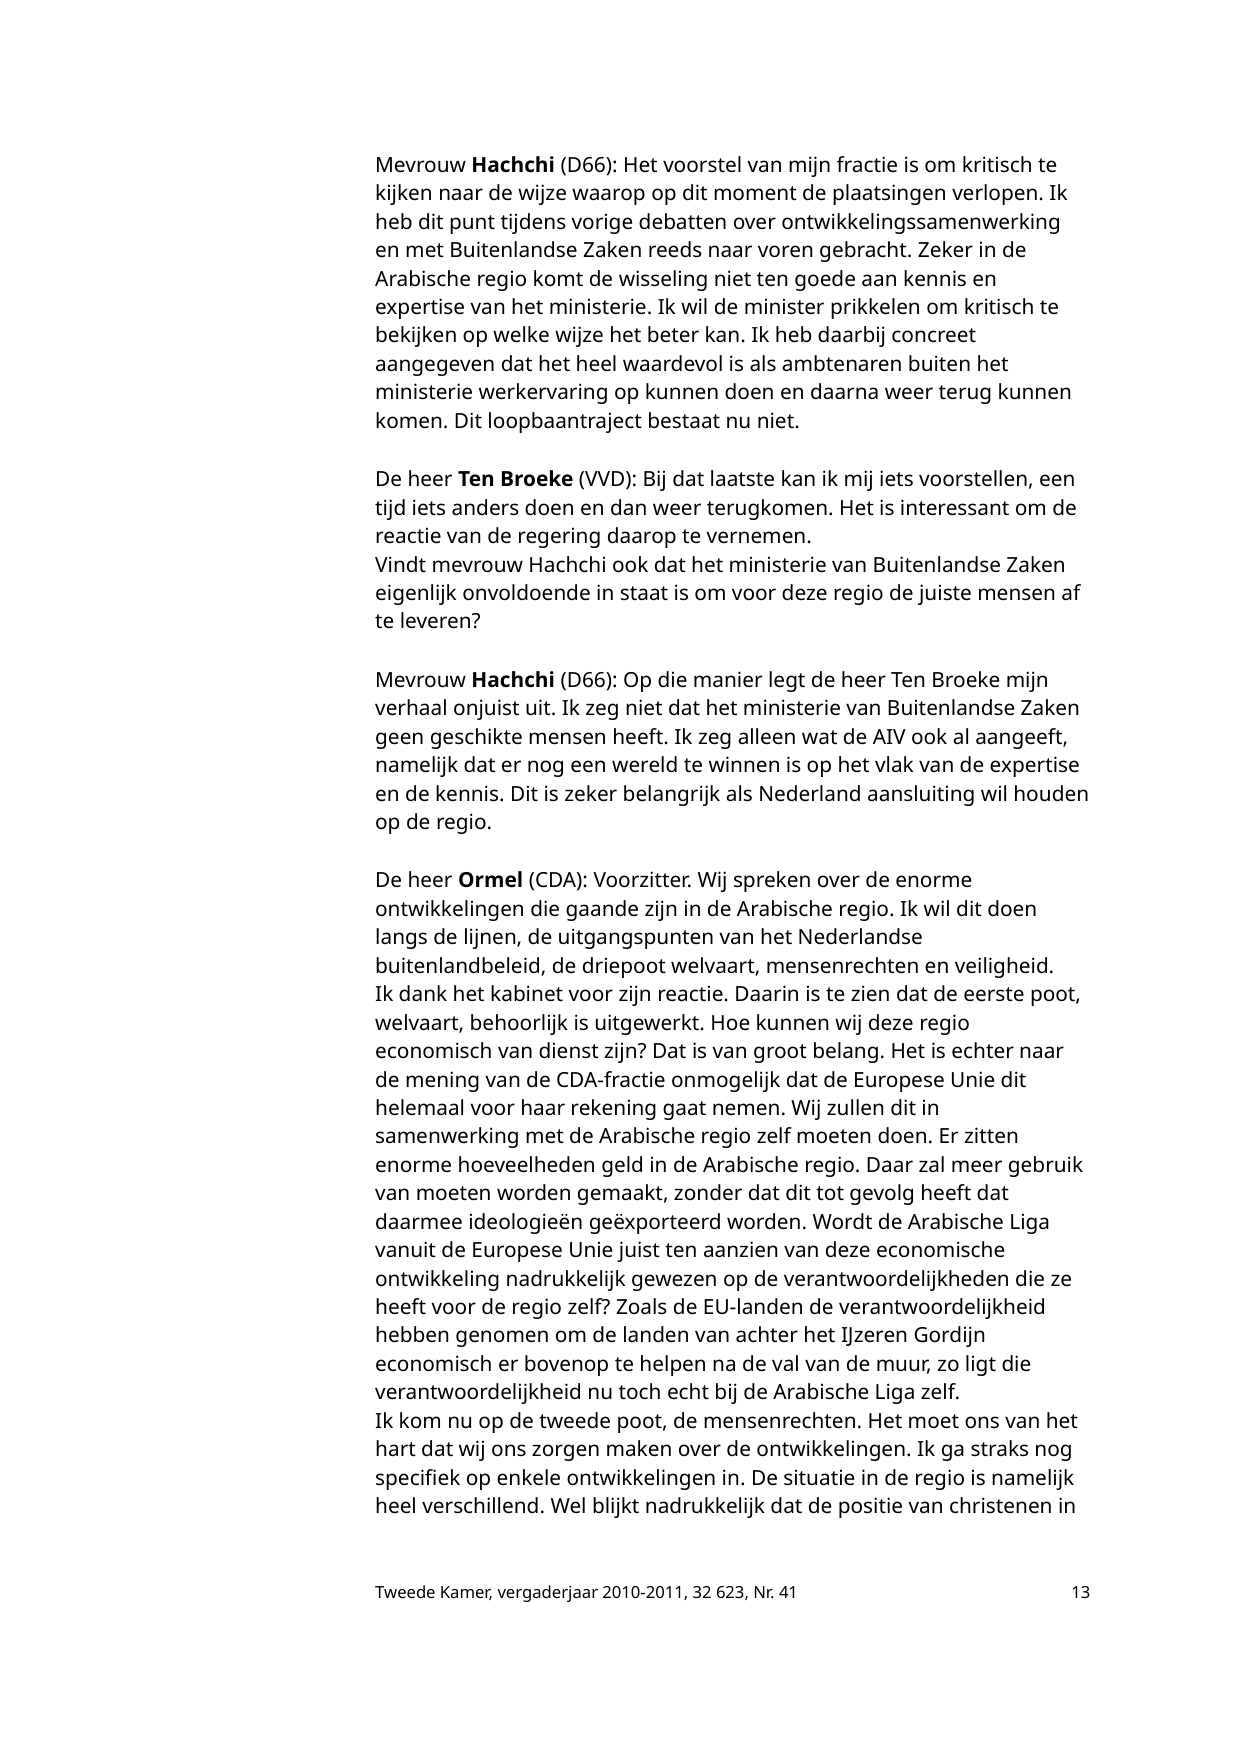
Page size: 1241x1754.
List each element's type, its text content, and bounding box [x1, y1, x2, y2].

text Mevrouw Hachchi (D66): Op die manier legt de heer Ten Broeke mijn verhaal onjuist uit. Ik zeg niet dat het ministerie van Buitenlandse Zaken geen geschikte mensen heeft. Ik zeg alleen wat de AIV ook al aangeeft, namelijk dat er nog een wereld te winnen is op het vlak van de expertise en de kennis. Dit is zeker belangrijk als Nederland aansluiting wil houden op de regio. [375, 665, 1090, 836]
text De heer Ten Broeke (VVD): Bij dat laatste kan ik mij iets voorstellen, een tijd iets anders doen en dan weer terugkomen. Het is interessant om de reactie van de regering daarop te vernemen. [375, 464, 1090, 550]
text De heer Ormel (CDA): Voorzitter. Wij spreken over de enorme ontwikkelingen die gaande zijn in de Arabische regio. Ik wil dit doen langs de lijnen, de uitgangspunten van het Nederlandse buitenlandbeleid, de driepoot welvaart, mensenrechten en veiligheid. [375, 866, 1090, 979]
text Mevrouw Hachchi (D66): Het voorstel van mijn fractie is om kritisch te kijken naar de wijze waarop op dit moment de plaatsingen verlopen. Ik heb dit punt tijdens vorige debatten over ontwikkelingssamenwerking en met Buitenlandse Zaken reeds naar voren gebracht. Zeker in de Arabische regio komt de wisseling niet ten goede aan kennis en expertise van het ministerie. Ik wil de minister prikkelen om kritisch te bekijken op welke wijze het beter kan. Ik heb daarbij concreet aangegeven dat het heel waardevol is als ambtenaren buiten het ministerie werkervaring op kunnen doen en daarna weer terug kunnen komen. Dit loopbaantraject bestaat nu niet. [375, 150, 1090, 434]
text Ik dank het kabinet voor zijn reactie. Daarin is te zien dat de eerste poot, welvaart, behoorlijk is uitgewerkt. Hoe kunnen wij deze regio economisch van dienst zijn? Dat is van groot belang. Het is echter naar de mening van de CDA-fractie onmogelijk dat de Europese Unie dit helemaal voor haar rekening gaat nemen. Wij zullen dit in samenwerking met de Arabische regio zelf moeten doen. Er zitten enorme hoeveelheden geld in de Arabische regio. Daar zal meer gebruik van moeten worden gemaakt, zonder dat dit tot gevolg heeft dat daarmee ideologieën geëxporteerd worden. Wordt de Arabische Liga vanuit de Europese Unie juist ten aanzien van deze economische ontwikkeling nadrukkelijk gewezen op de verantwoordelijkheden die ze heeft voor de regio zelf? Zoals de EU-landen de verantwoordelijkheid hebben genomen om de landen van achter het IJzeren Gordijn economisch er bovenop te helpen na de val van de muur, zo ligt die verantwoordelijkheid nu toch echt bij de Arabische Liga zelf. [375, 979, 1090, 1406]
text Ik kom nu op de tweede poot, de mensenrechten. Het moet ons van het hart dat wij ons zorgen maken over de ontwikkelingen. Ik ga straks nog specifiek op enkele ontwikkelingen in. De situatie in de regio is namelijk heel verschillend. Wel blijkt nadrukkelijk dat de positie van christenen in [375, 1406, 1090, 1520]
text Vindt mevrouw Hachchi ook dat het ministerie van Buitenlandse Zaken eigenlijk onvoldoende in staat is om voor deze regio de juiste mensen af te leveren? [375, 550, 1090, 635]
